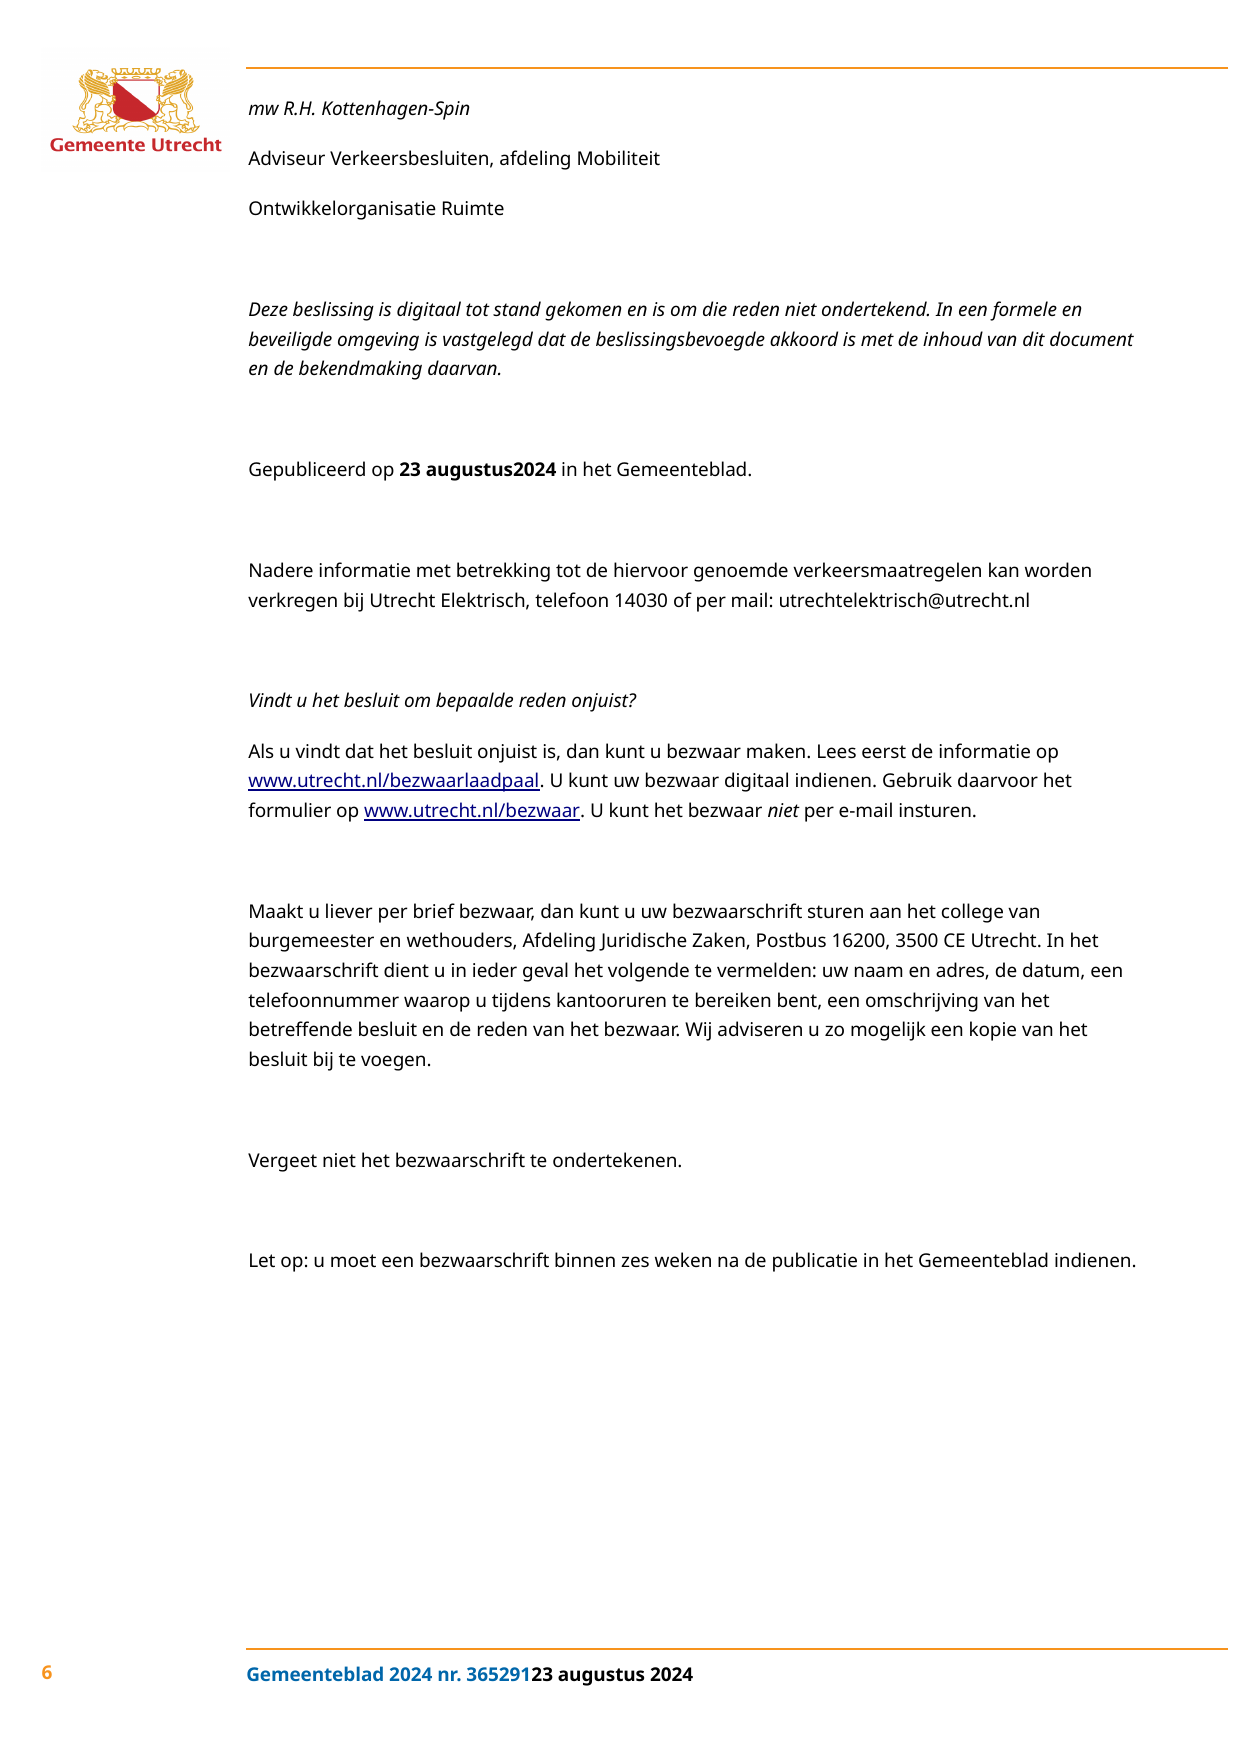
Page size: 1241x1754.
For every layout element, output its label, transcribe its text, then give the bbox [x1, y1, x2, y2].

text Gepubliceerd op 23 augustus2024 in het Gemeenteblad. [248, 456, 1152, 482]
text Let op: u moet een bezwaarschrift binnen zes weken na de publicatie in het Gemeenteblad indienen. [248, 1248, 1152, 1273]
text Nadere informatie met betrekking tot de hiervoor genoemde verkeersmaatregelen kan worden verkregen bij Utrecht Elektrisch, telefoon 14030 of per mail: utrechtelektrisch@utrecht.nl [248, 557, 1152, 613]
text Vergeet niet het bezwaarschrift te ondertekenen. [248, 1147, 1152, 1173]
text Maakt u liever per brief bezwaar, dan kunt u uw bezwaarschrift sturen aan het college van burgemeester en wethouders, Afdeling Juridische Zaken, Postbus 16200, 3500 CE Utrecht. In het bezwaarschrift dient u in ieder geval het volgende te vermelden: uw naam en adres, de datum, een telefoonnummer waarop u tijdens kantooruren te bereiken bent, een omschrijving van het betreffende besluit en de reden van het bezwaar. Wij adviseren u zo mogelijk een kopie van het besluit bij te voegen. [248, 898, 1152, 1072]
picture [41, 47, 231, 172]
text mw R.H. Kottenhagen-Spin [248, 95, 1152, 121]
text Vindt u het besluit om bepaalde reden onjuist? [248, 688, 1152, 713]
text Ontwikkelorganisatie Ruimte [248, 196, 1152, 221]
text Als u vindt dat het besluit onjuist is, dan kunt u bezwaar maken. Lees eerst de informatie op www.utrecht.nl/bezwaarlaadpaal. U kunt uw bezwaar digitaal indienen. Gebruik daarvoor het formulier op www.utrecht.nl/bezwaar. U kunt het bezwaar niet per e-mail insturen. [248, 738, 1152, 823]
text Deze beslissing is digitaal tot stand gekomen en is om die reden niet ondertekend. In een formele en beveiligde omgeving is vastgelegd dat de beslissingsbevoegde akkoord is met de inhoud van dit document en de bekendmaking daarvan. [248, 296, 1152, 381]
text Adviseur Verkeersbesluiten, afdeling Mobiliteit [248, 145, 1152, 171]
